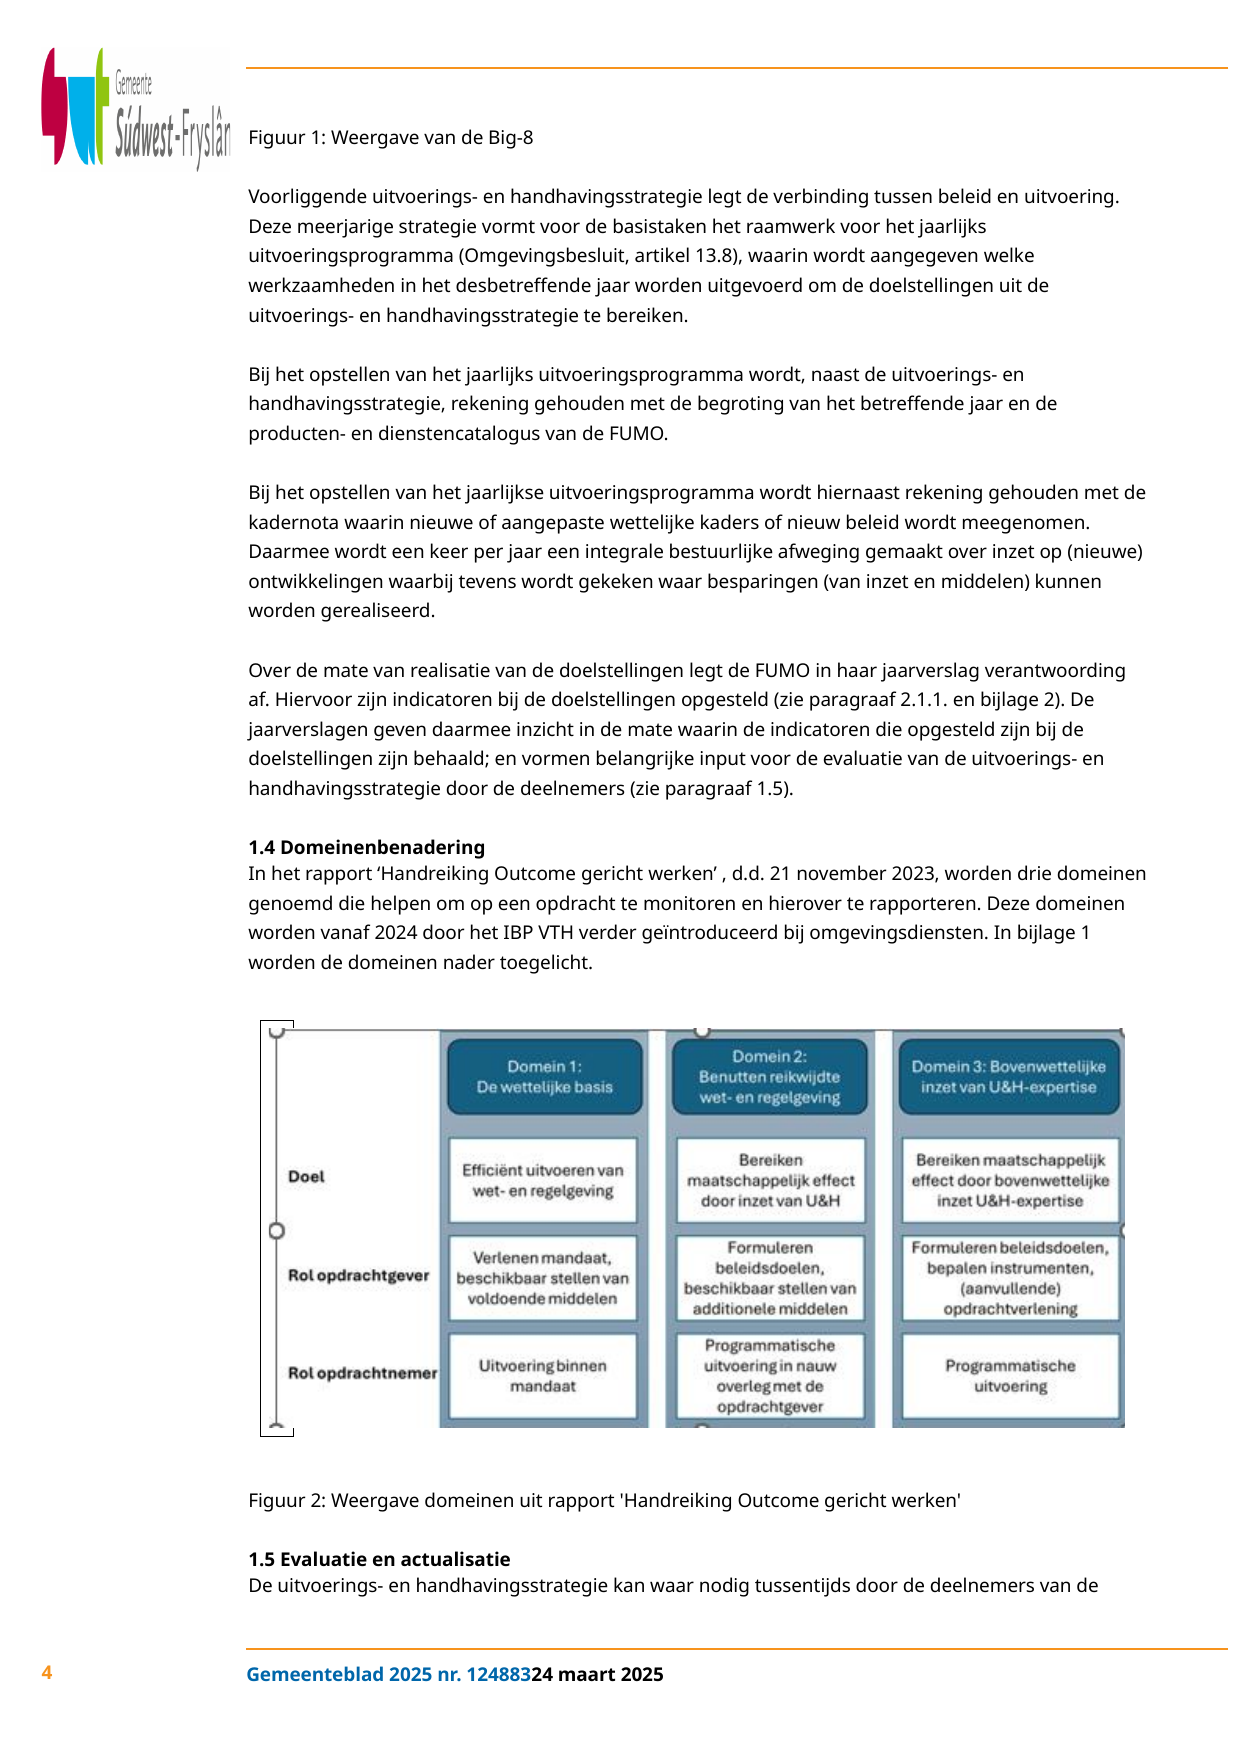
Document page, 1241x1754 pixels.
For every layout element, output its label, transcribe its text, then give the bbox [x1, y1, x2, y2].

text Bij het opstellen van het jaarlijks uitvoeringsprogramma wordt, naast de uitvoerings- en handhavingsstrategie, rekening gehouden met de begroting van het betreffende jaar en de producten- en dienstencatalogus van de FUMO. [248, 361, 1152, 446]
text 1.5 Evaluatie en actualisatie [248, 1547, 1152, 1572]
picture [268, 1028, 1125, 1428]
text In het rapport ‘Handreiking Outcome gericht werken’ , d.d. 21 november 2023, worden drie domeinen genoemd die helpen om op een opdracht te monitoren en hierover te rapporteren. Deze domeinen worden vanaf 2024 door het IBP VTH verder geïntroduceerd bij omgevingsdiensten. In bijlage 1 worden de domeinen nader toegelicht. [248, 860, 1152, 974]
text 1.4 Domeinenbenadering [248, 834, 1152, 860]
text Figuur 1: Weergave van de Big-8 [248, 124, 1152, 150]
text Voorliggende uitvoerings- en handhavingsstrategie legt de verbinding tussen beleid en uitvoering. Deze meerjarige strategie vormt voor de basistaken het raamwerk voor het jaarlijks uitvoeringsprogramma (Omgevingsbesluit, artikel 13.8), waarin wordt aangegeven welke werkzaamheden in het desbetreffende jaar worden uitgevoerd om de doelstellingen uit de uitvoerings- en handhavingsstrategie te bereiken. [248, 183, 1152, 328]
text Figuur 2: Weergave domeinen uit rapport 'Handreiking Outcome gericht werken' [248, 1487, 1152, 1513]
picture [41, 47, 231, 172]
text Bij het opstellen van het jaarlijkse uitvoeringsprogramma wordt hiernaast rekening gehouden met de kadernota waarin nieuwe of aangepaste wettelijke kaders of nieuw beleid wordt meegenomen. Daarmee wordt een keer per jaar een integrale bestuurlijke afweging gemaakt over inzet op (nieuwe) ontwikkelingen waarbij tevens wordt gekeken waar besparingen (van inzet en middelen) kunnen worden gerealiseerd. [248, 479, 1152, 623]
text De uitvoerings- en handhavingsstrategie kan waar nodig tussentijds door de deelnemers van de [248, 1572, 1152, 1598]
text Over de mate van realisatie van de doelstellingen legt de FUMO in haar jaarverslag verantwoording af. Hiervoor zijn indicatoren bij de doelstellingen opgesteld (zie paragraaf 2.1.1. en bijlage 2). De jaarverslagen geven daarmee inzicht in de mate waarin de indicatoren die opgesteld zijn bij de doelstellingen zijn behaald; en vormen belangrijke input voor de evaluatie van de uitvoerings- en handhavingsstrategie door de deelnemers (zie paragraaf 1.5). [248, 657, 1152, 801]
